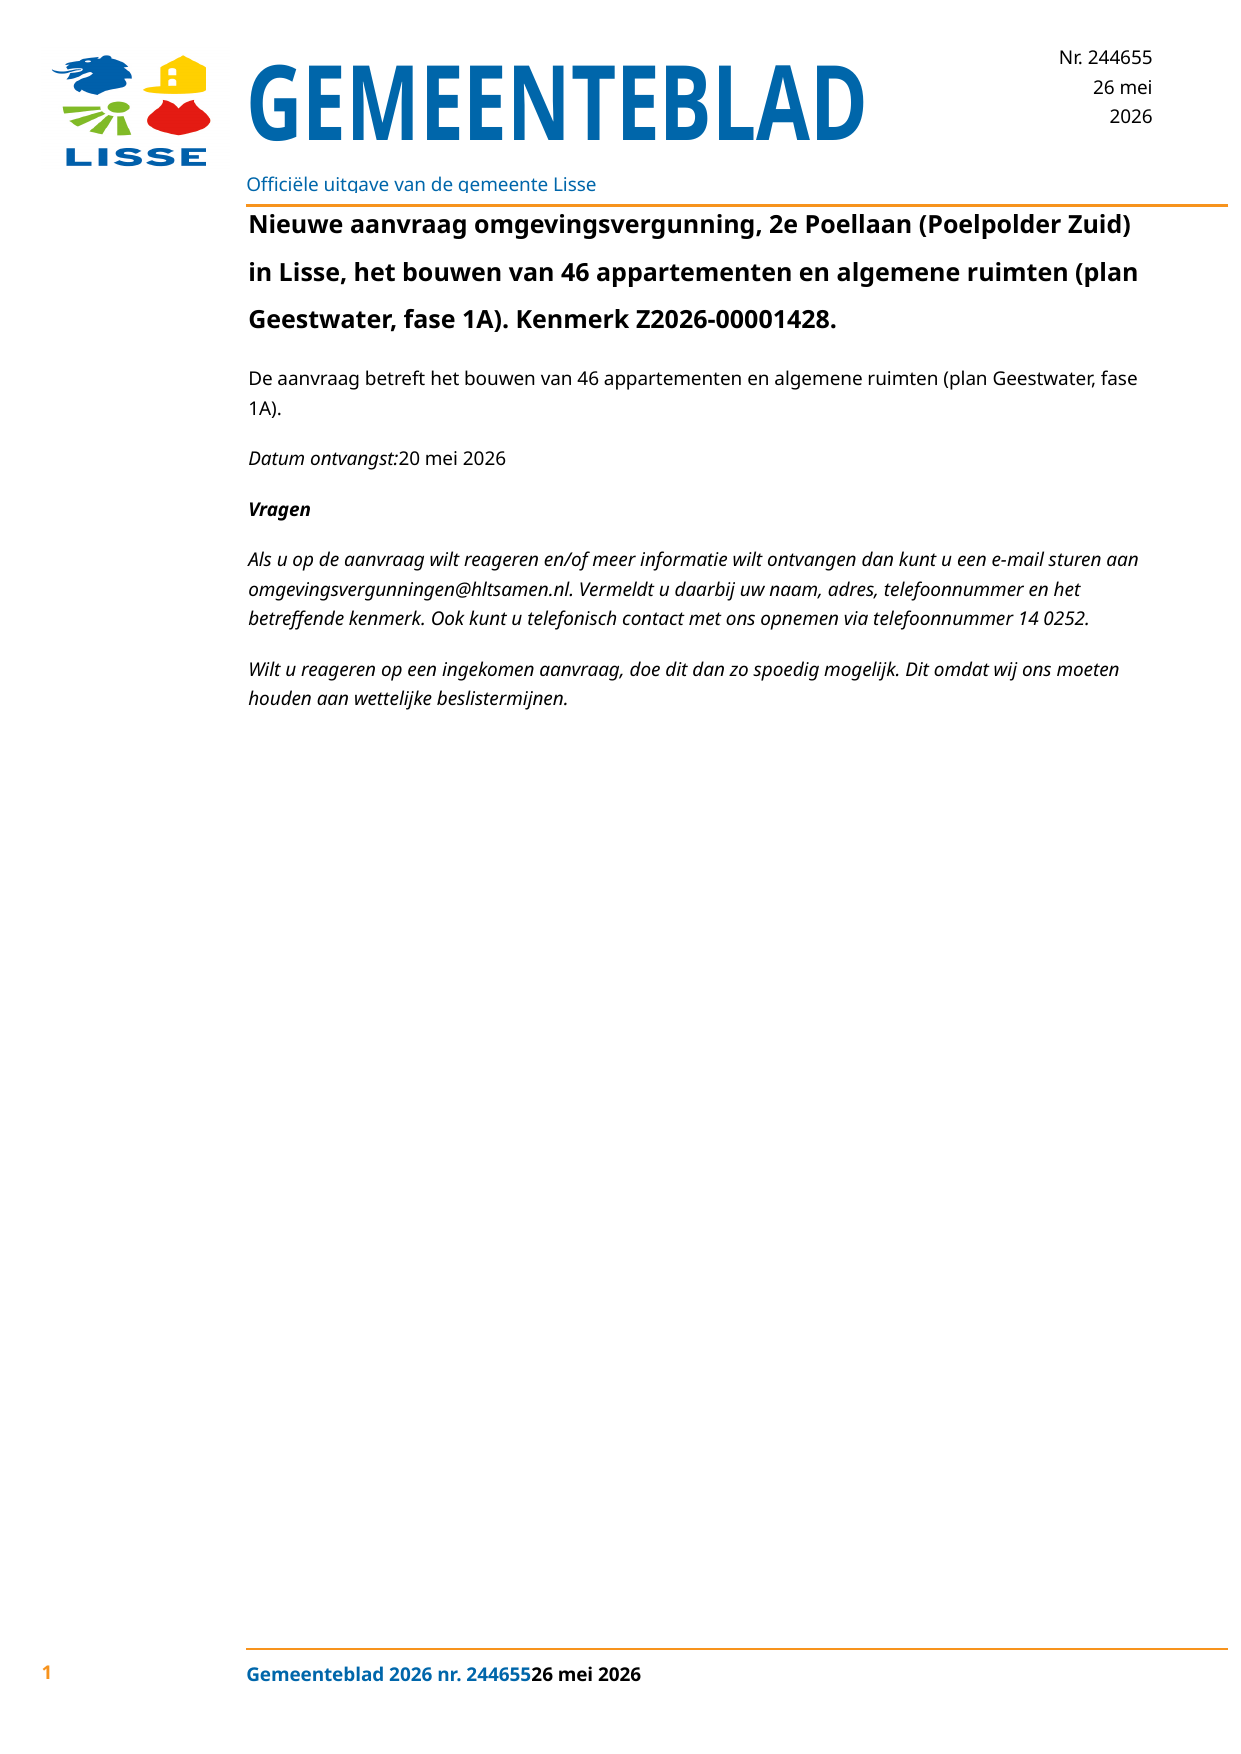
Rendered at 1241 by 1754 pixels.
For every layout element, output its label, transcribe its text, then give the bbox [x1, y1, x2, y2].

text Nieuwe aanvraag omgevingsvergunning, 2e Poellaan (Poelpolder Zuid) in Lisse, het bouwen van 46 appartementen en algemene ruimten (plan Geestwater, fase 1A). Kenmerk Z2026-00001428. [248, 207, 1152, 336]
picture [41, 47, 231, 172]
text Vragen [248, 496, 1152, 522]
text Als u op de aanvraag wilt reageren en/of meer informatie wilt ontvangen dan kunt u een e-mail sturen aan omgevingsvergunningen@hltsamen.nl. Vermeldt u daarbij uw naam, adres, telefoonnummer en het betreffende kenmerk. Ook kunt u telefonisch contact met ons opnemen via telefoonnummer 14 0252. [248, 546, 1152, 631]
text Wilt u reageren op een ingekomen aanvraag, doe dit dan zo spoedig mogelijk. Dit omdat wij ons moeten houden aan wettelijke beslistermijnen. [248, 656, 1152, 711]
text Datum ontvangst:20 mei 2026 [248, 446, 1152, 471]
text De aanvraag betreft het bouwen van 46 appartementen en algemene ruimten (plan Geestwater, fase 1A). [248, 366, 1152, 421]
